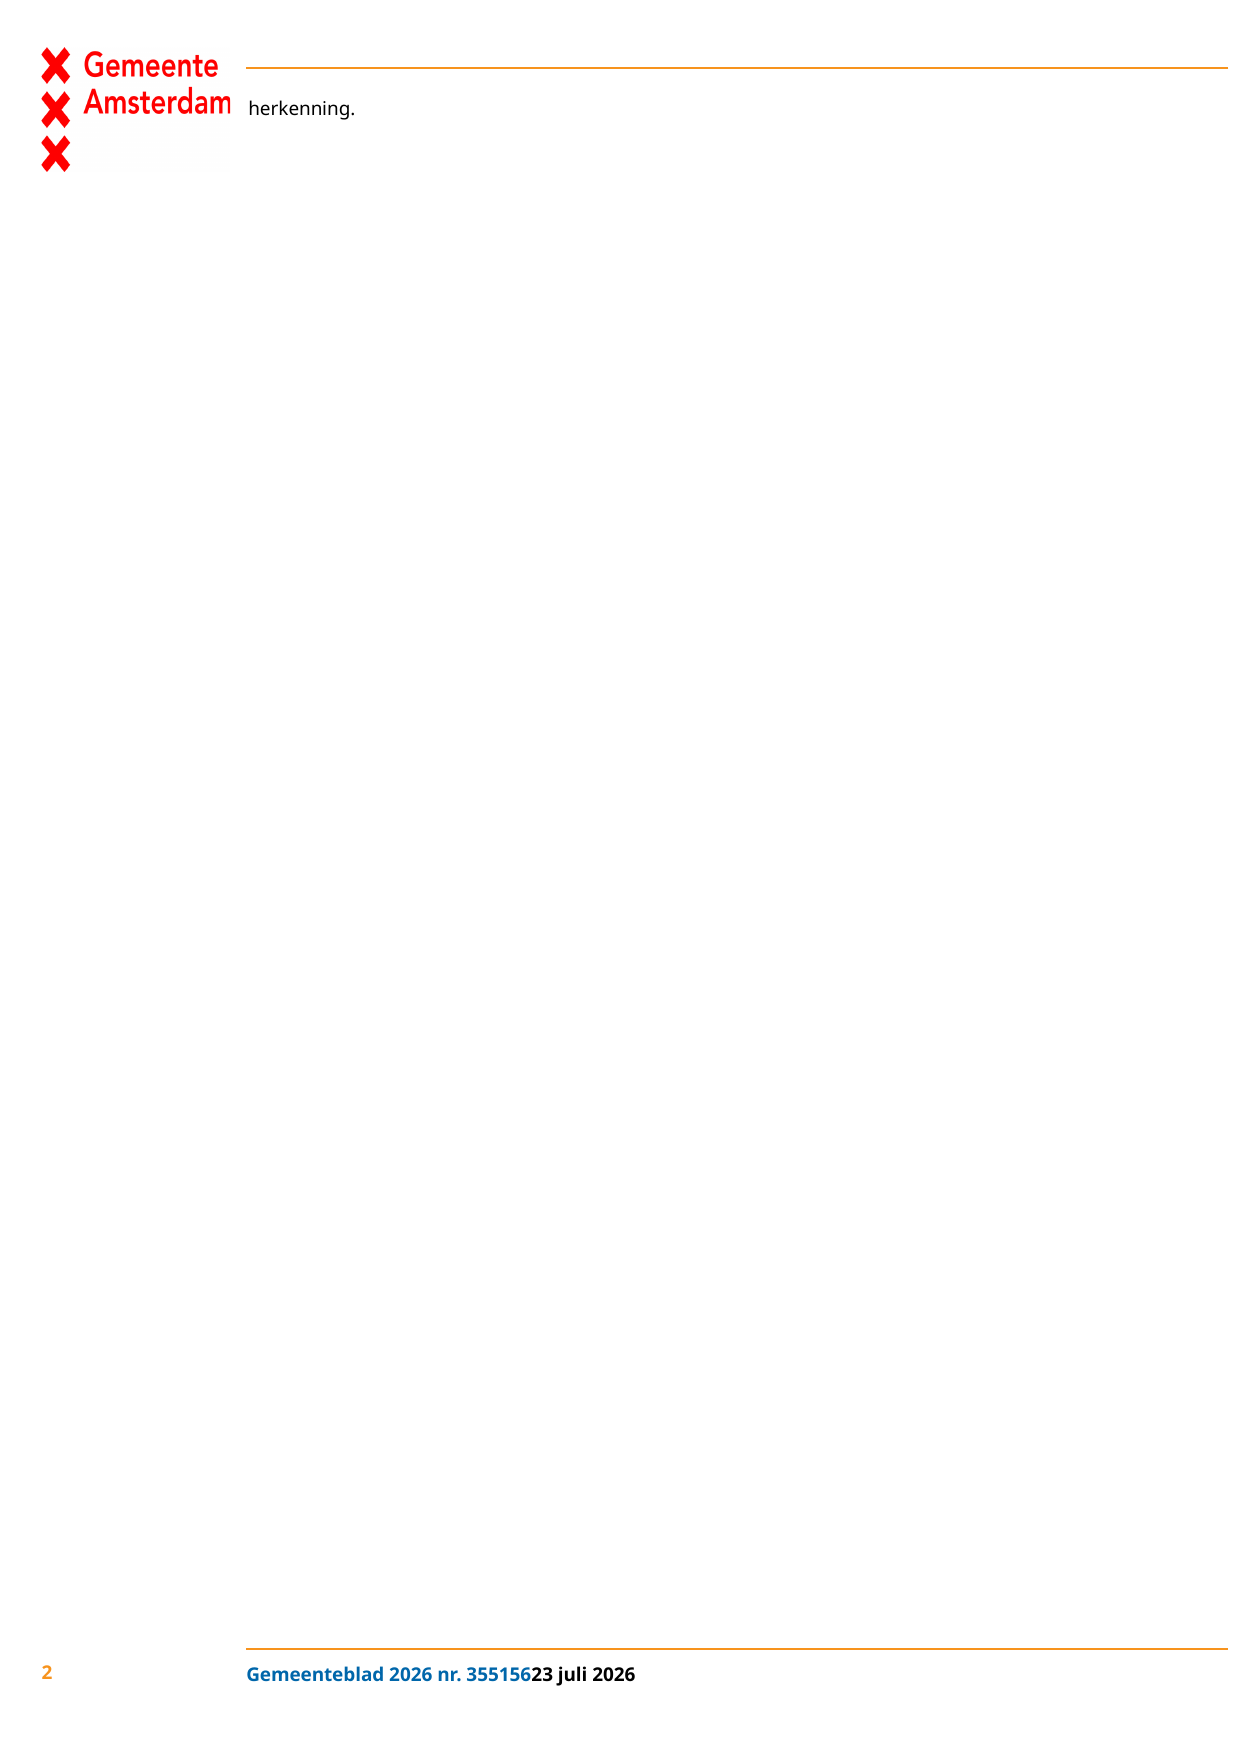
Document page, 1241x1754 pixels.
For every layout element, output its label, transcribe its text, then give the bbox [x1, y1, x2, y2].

picture [41, 47, 231, 172]
text herkenning. [248, 95, 1152, 121]
